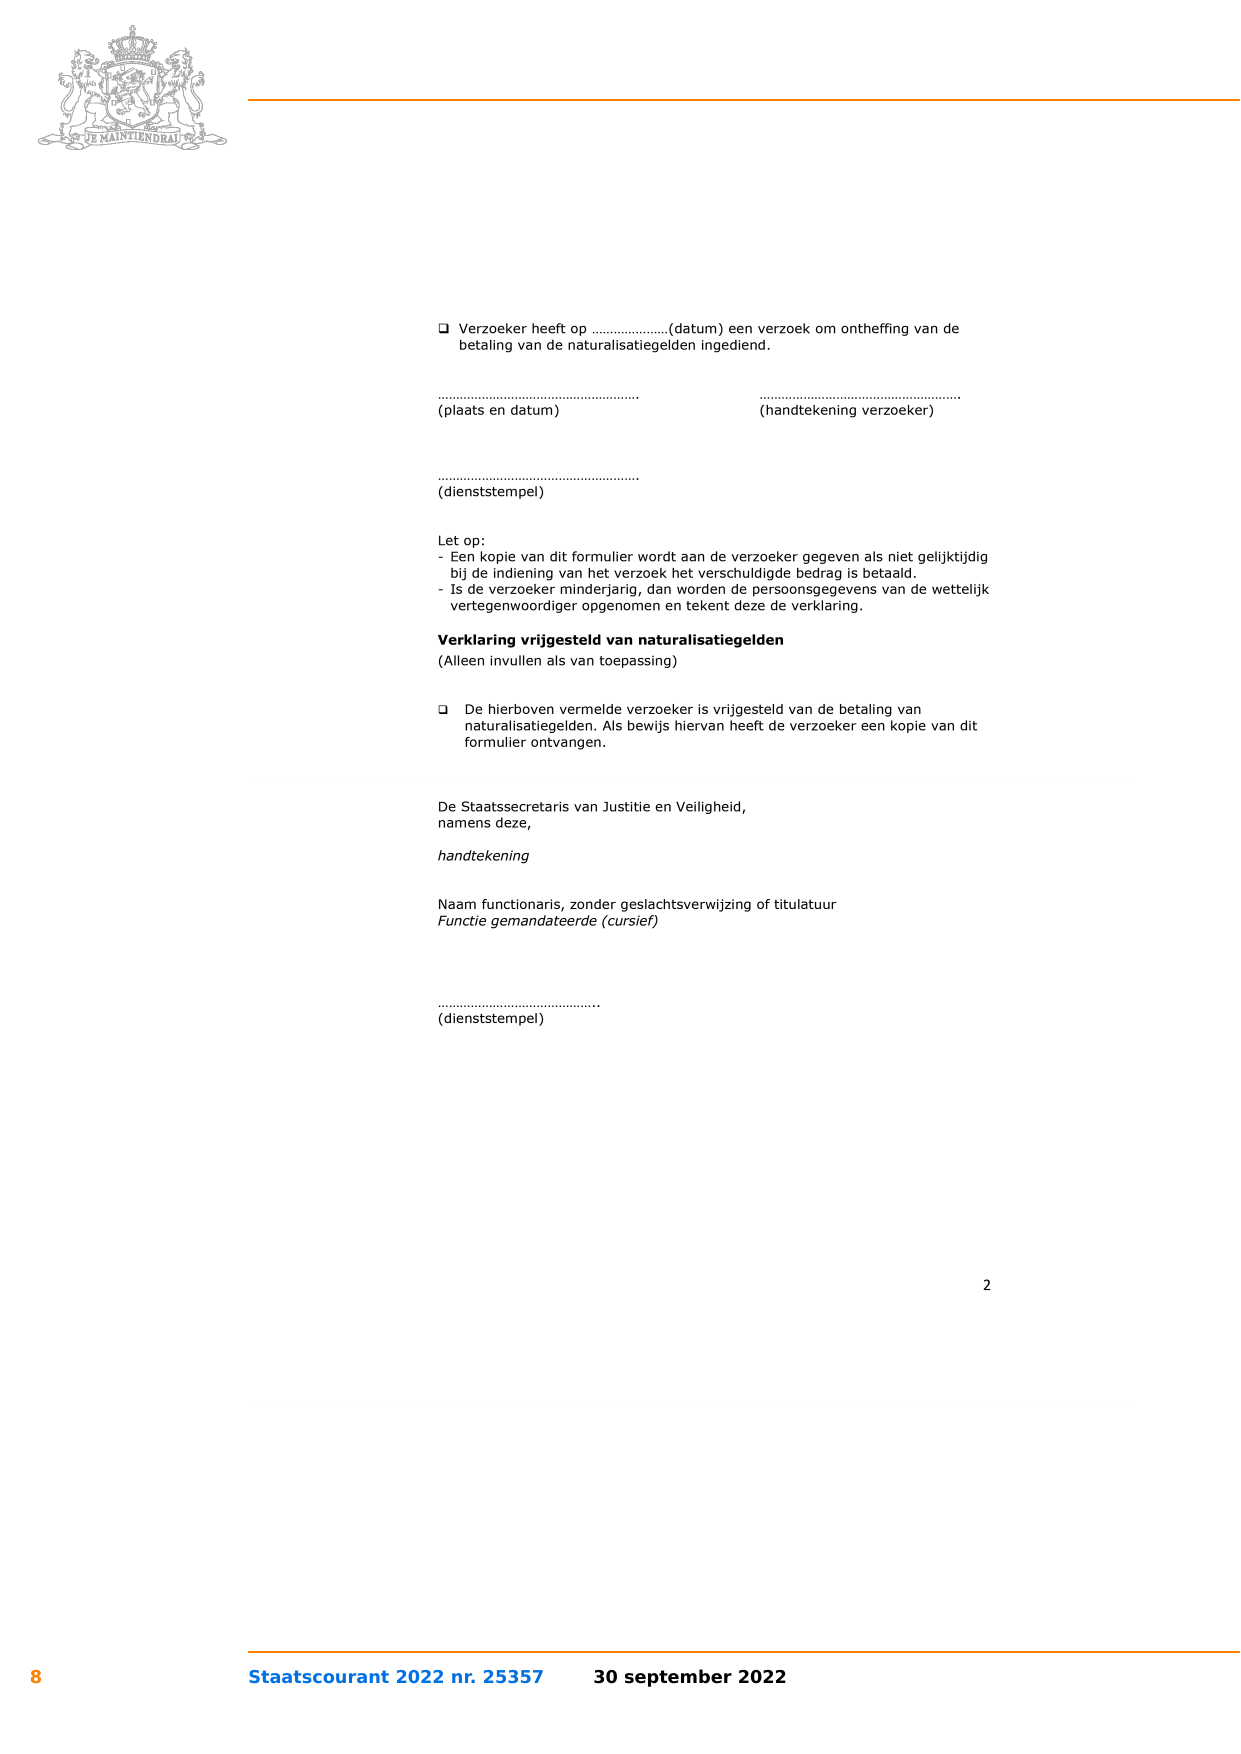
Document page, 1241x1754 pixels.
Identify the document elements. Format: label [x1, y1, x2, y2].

picture [248, 151, 1134, 1404]
picture [38, 25, 227, 150]
